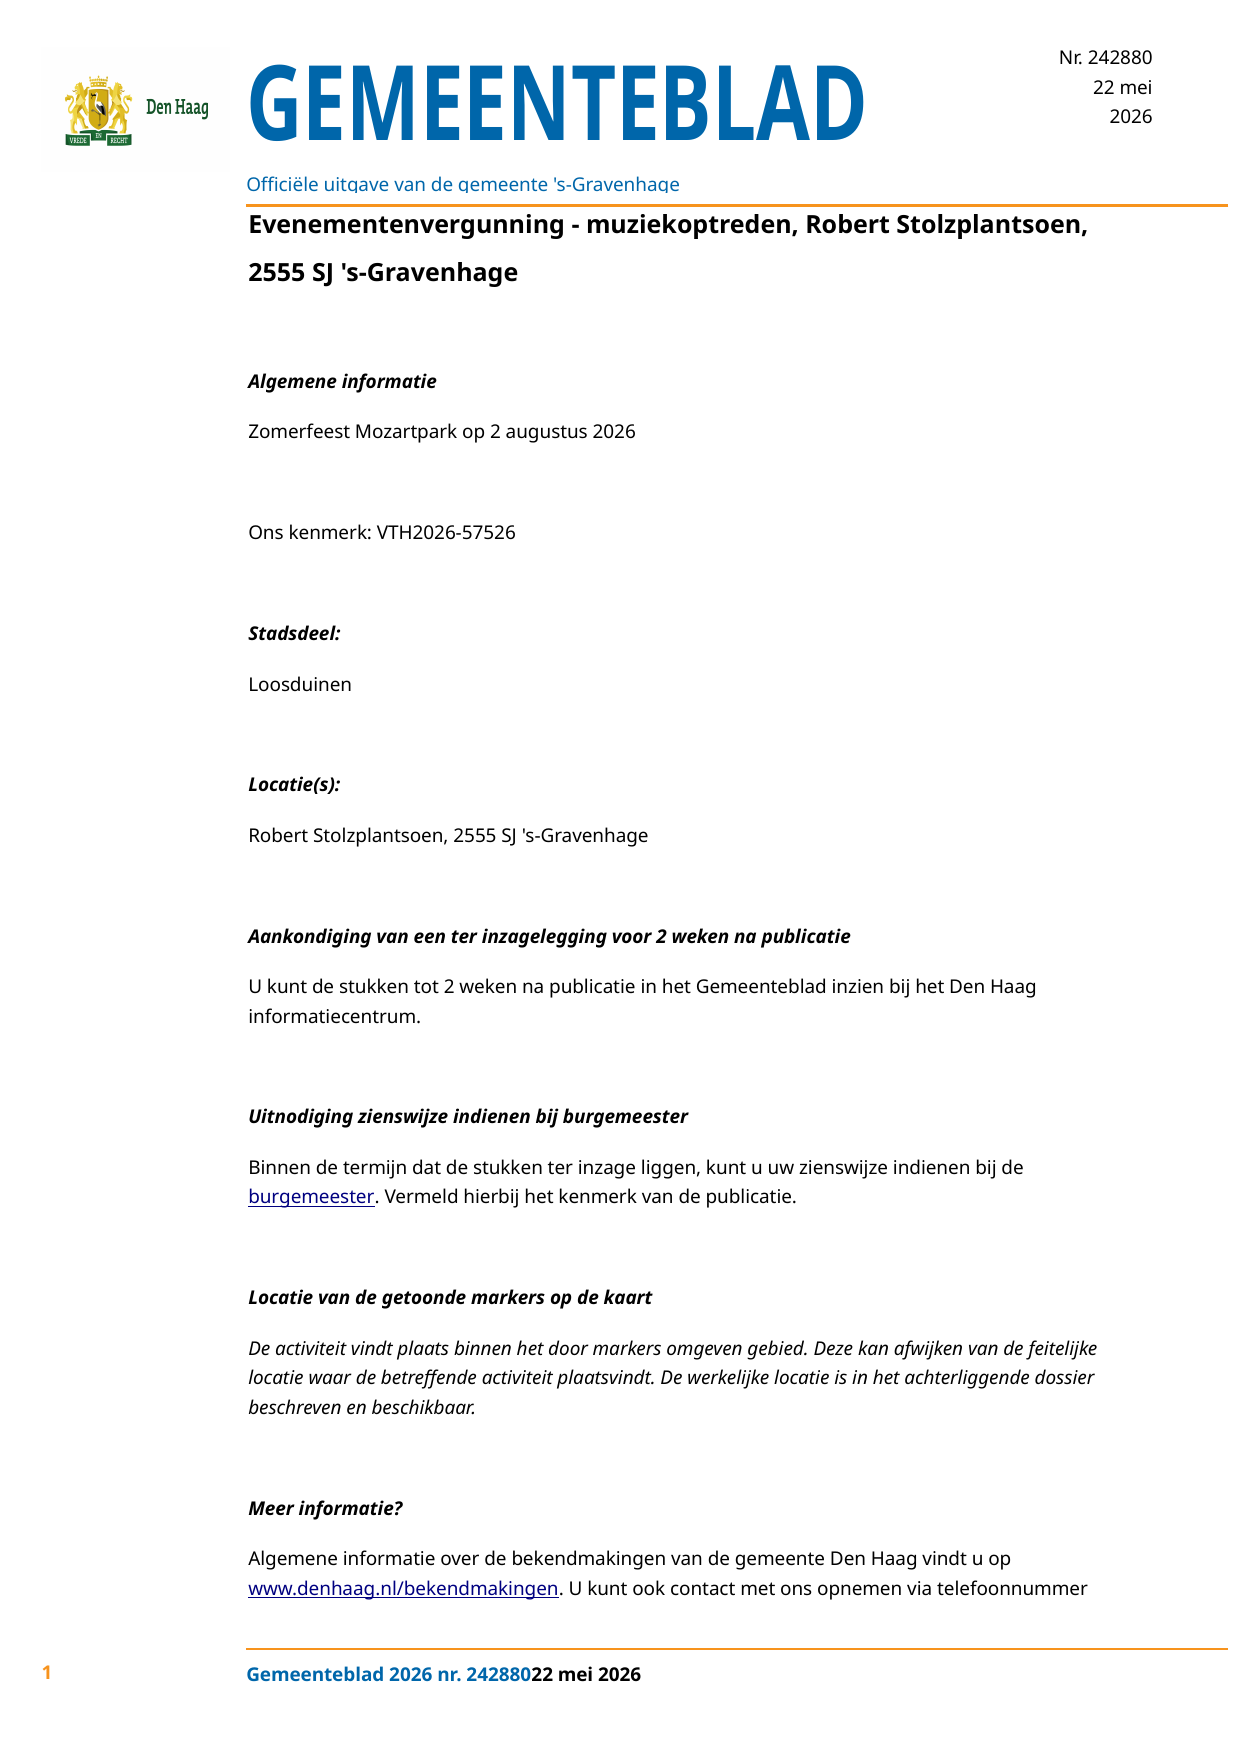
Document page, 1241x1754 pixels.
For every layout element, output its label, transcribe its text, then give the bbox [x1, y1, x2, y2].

text Locatie van de getoonde markers op de kaart [248, 1284, 1152, 1310]
text Ons kenmerk: VTH2026-57526 [248, 519, 1152, 545]
text Binnen de termijn dat de stukken ter inzage liggen, kunt u uw zienswijze indienen bij de burgemeester. Vermeld hierbij het kenmerk van de publicatie. [248, 1154, 1152, 1209]
text Aankondiging van een ter inzagelegging voor 2 weken na publicatie [248, 923, 1152, 949]
text Evenementenvergunning - muziekoptreden, Robert Stolzplantsoen, 2555 SJ 's-Gravenhage [248, 207, 1152, 288]
picture [41, 47, 231, 172]
text Locatie(s): [248, 772, 1152, 797]
text Loosduinen [248, 671, 1152, 697]
text Algemene informatie [248, 368, 1152, 394]
text U kunt de stukken tot 2 weken na publicatie in het Gemeenteblad inzien bij het Den Haag informatiecentrum. [248, 973, 1152, 1029]
text Algemene informatie over de bekendmakingen van de gemeente Den Haag vindt u op www.denhaag.nl/bekendmakingen. U kunt ook contact met ons opnemen via telefoonnummer [248, 1545, 1152, 1601]
text Stadsdeel: [248, 620, 1152, 646]
text Meer informatie? [248, 1495, 1152, 1521]
text Zomerfeest Mozartpark op 2 augustus 2026 [248, 419, 1152, 444]
text Uitnodiging zienswijze indienen bij burgemeester [248, 1104, 1152, 1129]
text De activiteit vindt plaats binnen het door markers omgeven gebied. Deze kan afwijken van de feitelijke locatie waar de betreffende activiteit plaatsvindt. De werkelijke locatie is in het achterliggende dossier beschreven en beschikbaar. [248, 1335, 1152, 1420]
text Robert Stolzplantsoen, 2555 SJ 's-Gravenhage [248, 822, 1152, 848]
